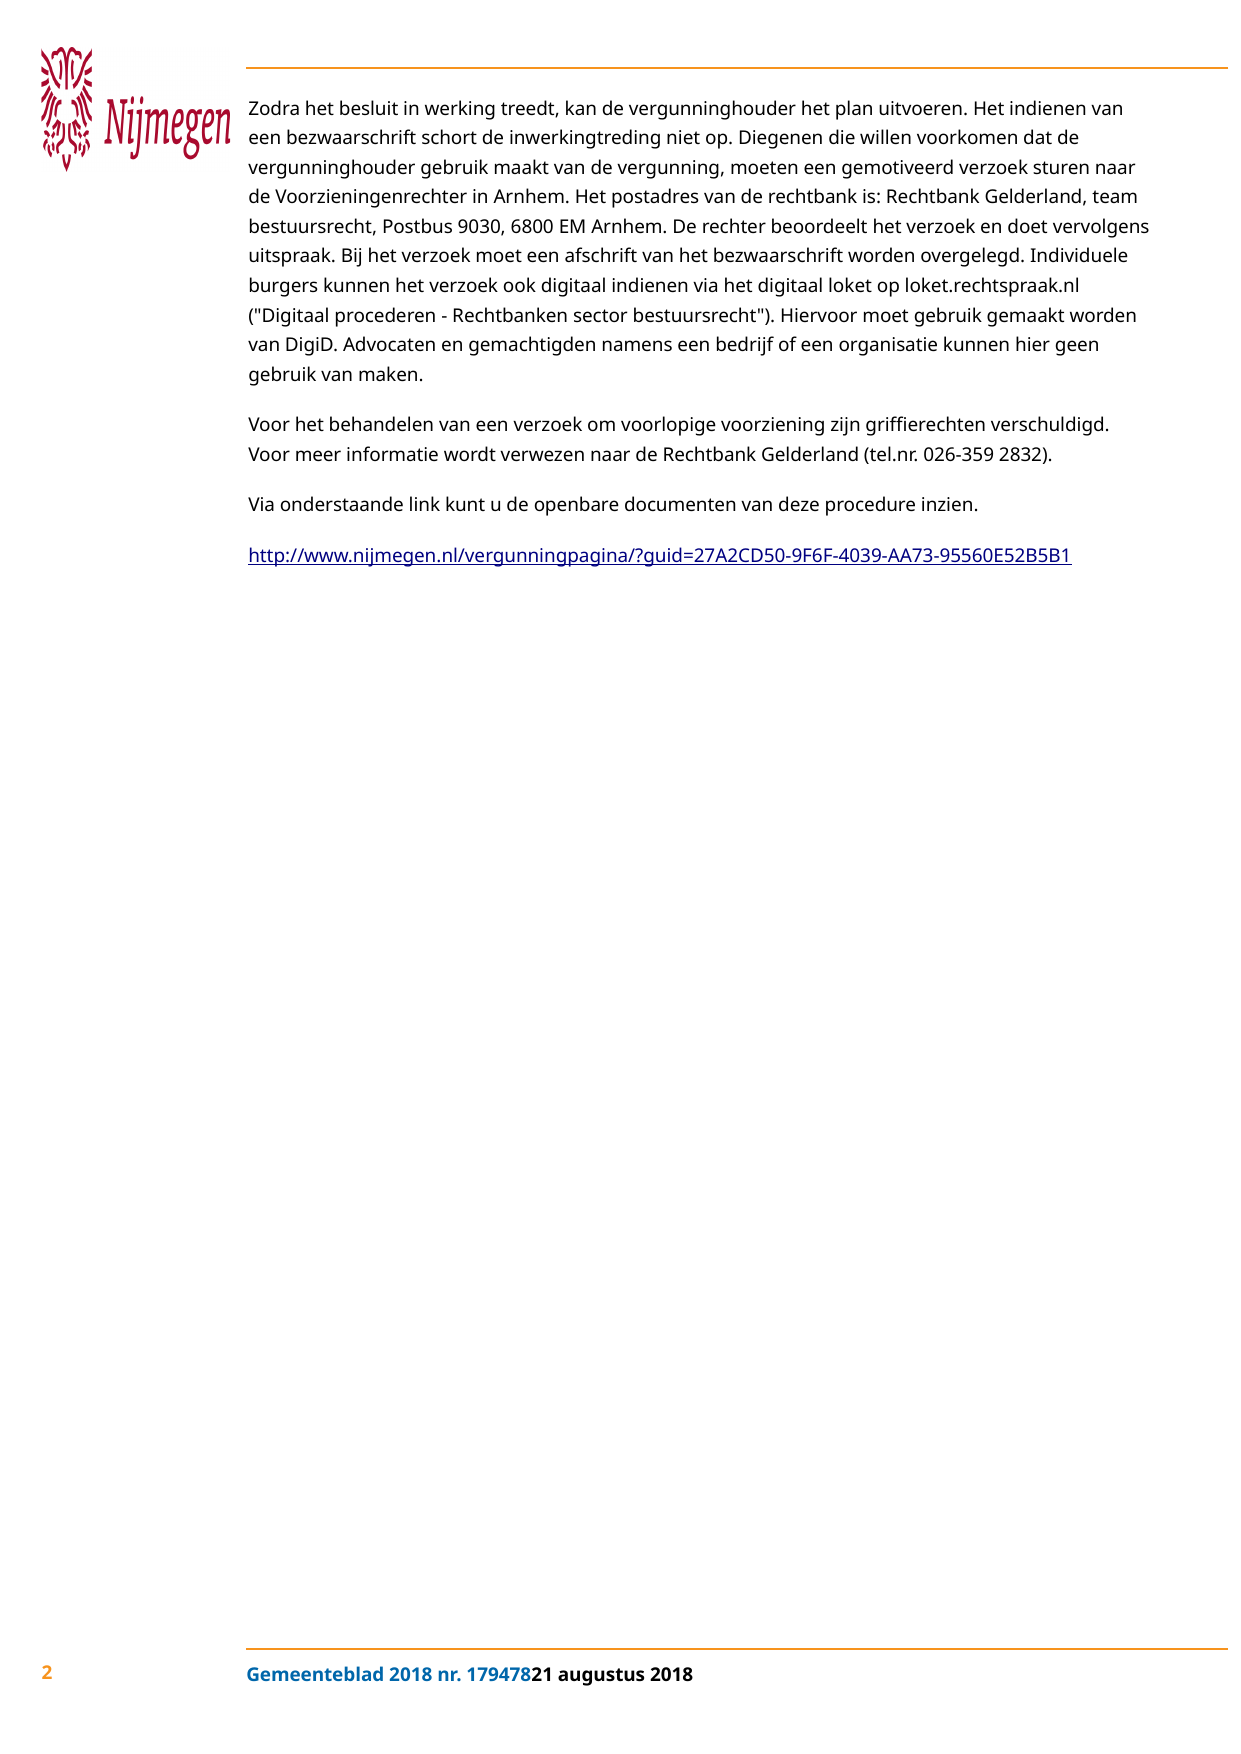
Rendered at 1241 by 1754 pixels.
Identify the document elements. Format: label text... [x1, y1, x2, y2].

text Voor het behandelen van een verzoek om voorlopige voorziening zijn griffierechten verschuldigd. Voor meer informatie wordt verwezen naar de Rechtbank Gelderland (tel.nr. 026-359 2832). [248, 411, 1152, 467]
picture [41, 47, 231, 172]
text Via onderstaande link kunt u de openbare documenten van deze procedure inzien. [248, 491, 1152, 517]
text http://www.nijmegen.nl/vergunningpagina/?guid=27A2CD50-9F6F-4039-AA73-95560E52B5B1 [248, 542, 1152, 568]
text Zodra het besluit in werking treedt, kan de vergunninghouder het plan uitvoeren. Het indienen van een bezwaarschrift schort de inwerkingtreding niet op. Diegenen die willen voorkomen dat de vergunninghouder gebruik maakt van de vergunning, moeten een gemotiveerd verzoek sturen naar de Voorzieningenrechter in Arnhem. Het postadres van de rechtbank is: Rechtbank Gelderland, team bestuursrecht, Postbus 9030, 6800 EM Arnhem. De rechter beoordeelt het verzoek en doet vervolgens uitspraak. Bij het verzoek moet een afschrift van het bezwaarschrift worden overgelegd. Individuele burgers kunnen het verzoek ook digitaal indienen via het digitaal loket op loket.rechtspraak.nl ("Digitaal procederen - Rechtbanken sector bestuursrecht"). Hiervoor moet gebruik gemaakt worden van DigiD. Advocaten en gemachtigden namens een bedrijf of een organisatie kunnen hier geen gebruik van maken. [248, 95, 1152, 387]
